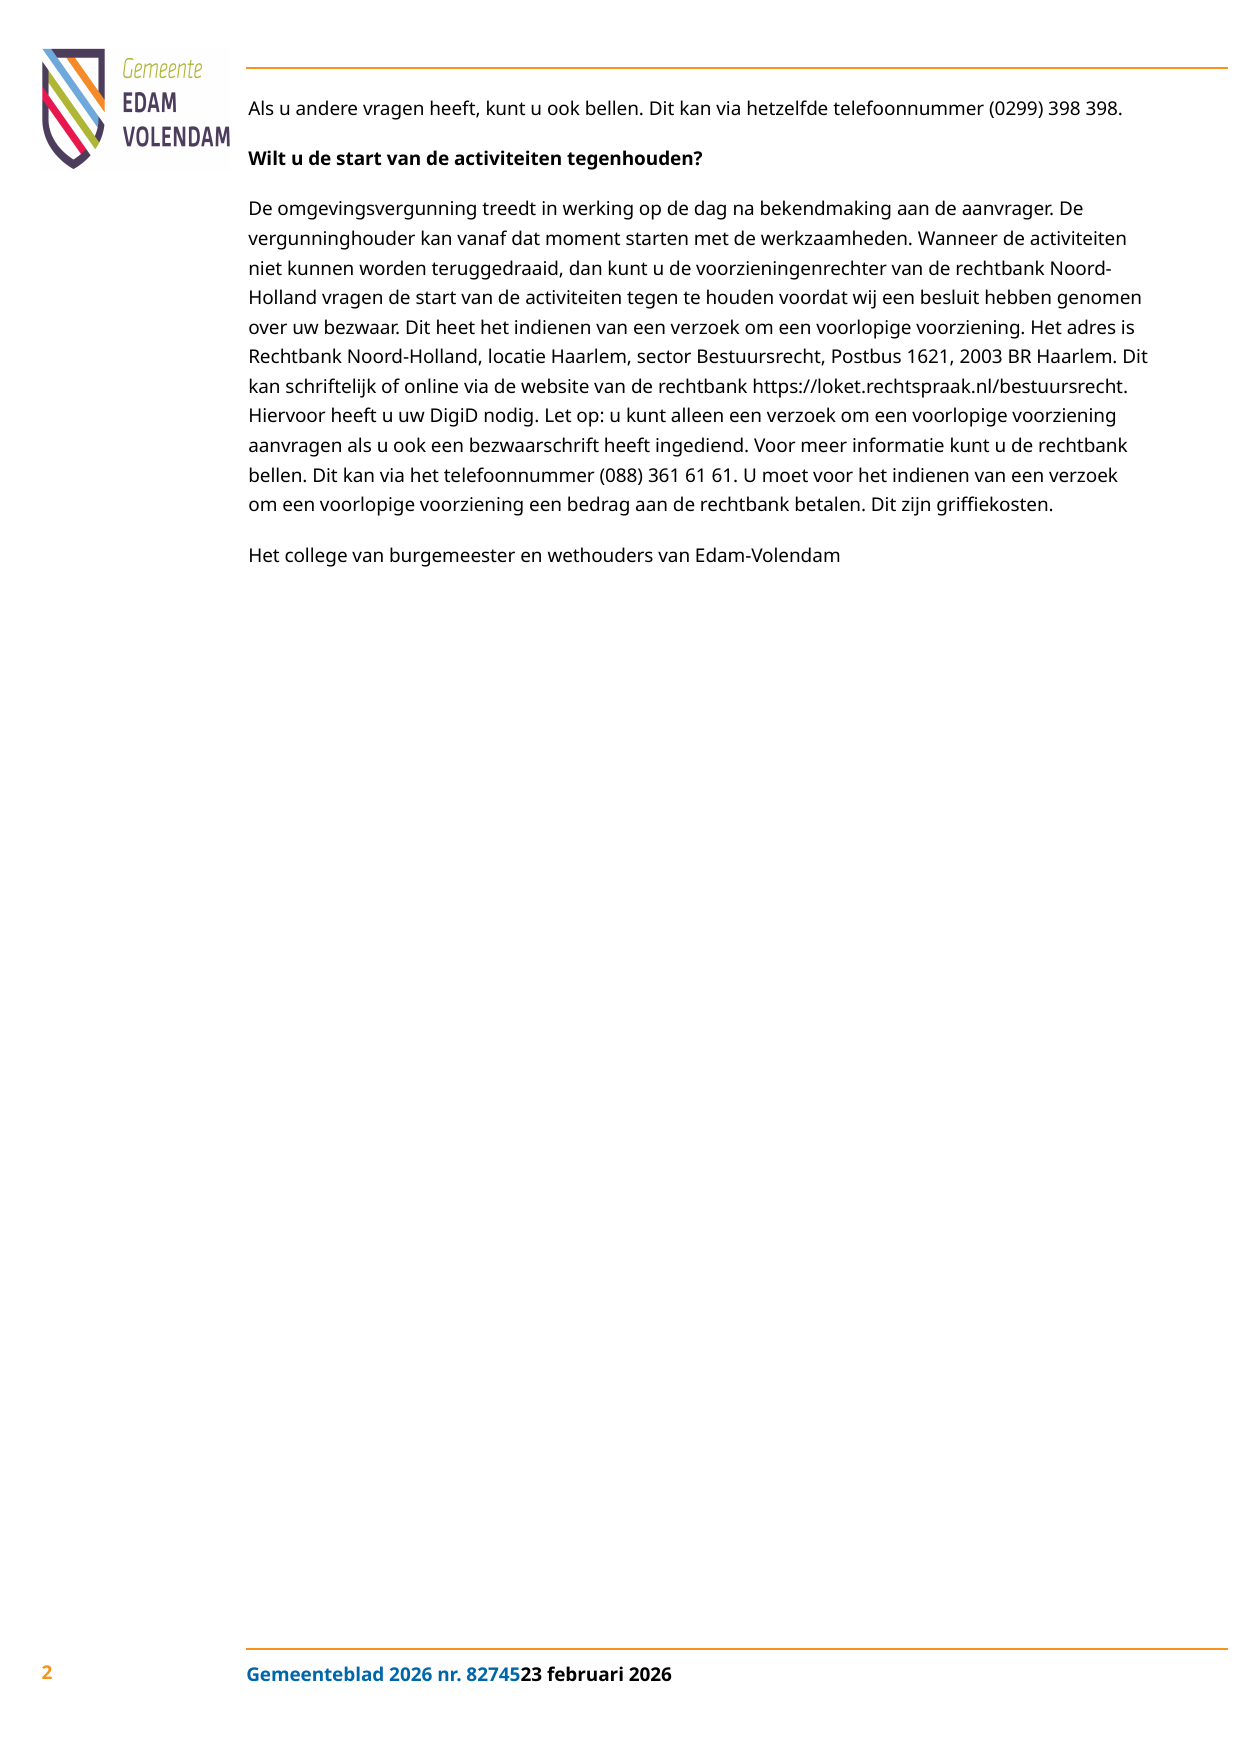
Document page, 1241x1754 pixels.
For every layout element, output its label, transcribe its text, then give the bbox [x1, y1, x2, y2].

text Wilt u de start van de activiteiten tegenhouden? [248, 145, 1152, 171]
text De omgevingsvergunning treedt in werking op de dag na bekendmaking aan de aanvrager. De vergunninghouder kan vanaf dat moment starten met de werkzaamheden. Wanneer de activiteiten niet kunnen worden teruggedraaid, dan kunt u de voorzieningenrechter van de rechtbank Noord-Holland vragen de start van de activiteiten tegen te houden voordat wij een besluit hebben genomen over uw bezwaar. Dit heet het indienen van een verzoek om een voorlopige voorziening. Het adres is Rechtbank Noord-Holland, locatie Haarlem, sector Bestuursrecht, Postbus 1621, 2003 BR Haarlem. Dit kan schriftelijk of online via de website van de rechtbank https://loket.rechtspraak.nl/bestuursrecht. Hiervoor heeft u uw DigiD nodig. Let op: u kunt alleen een verzoek om een voorlopige voorziening aanvragen als u ook een bezwaarschrift heeft ingediend. Voor meer informatie kunt u de rechtbank bellen. Dit kan via het telefoonnummer (088) 361 61 61. U moet voor het indienen van een verzoek om een voorlopige voorziening een bedrag aan de rechtbank betalen. Dit zijn griffiekosten. [248, 196, 1152, 517]
text Als u andere vragen heeft, kunt u ook bellen. Dit kan via hetzelfde telefoonnummer (0299) 398 398. [248, 95, 1152, 121]
text Het college van burgemeester en wethouders van Edam-Volendam [248, 542, 1152, 568]
picture [41, 47, 231, 172]
